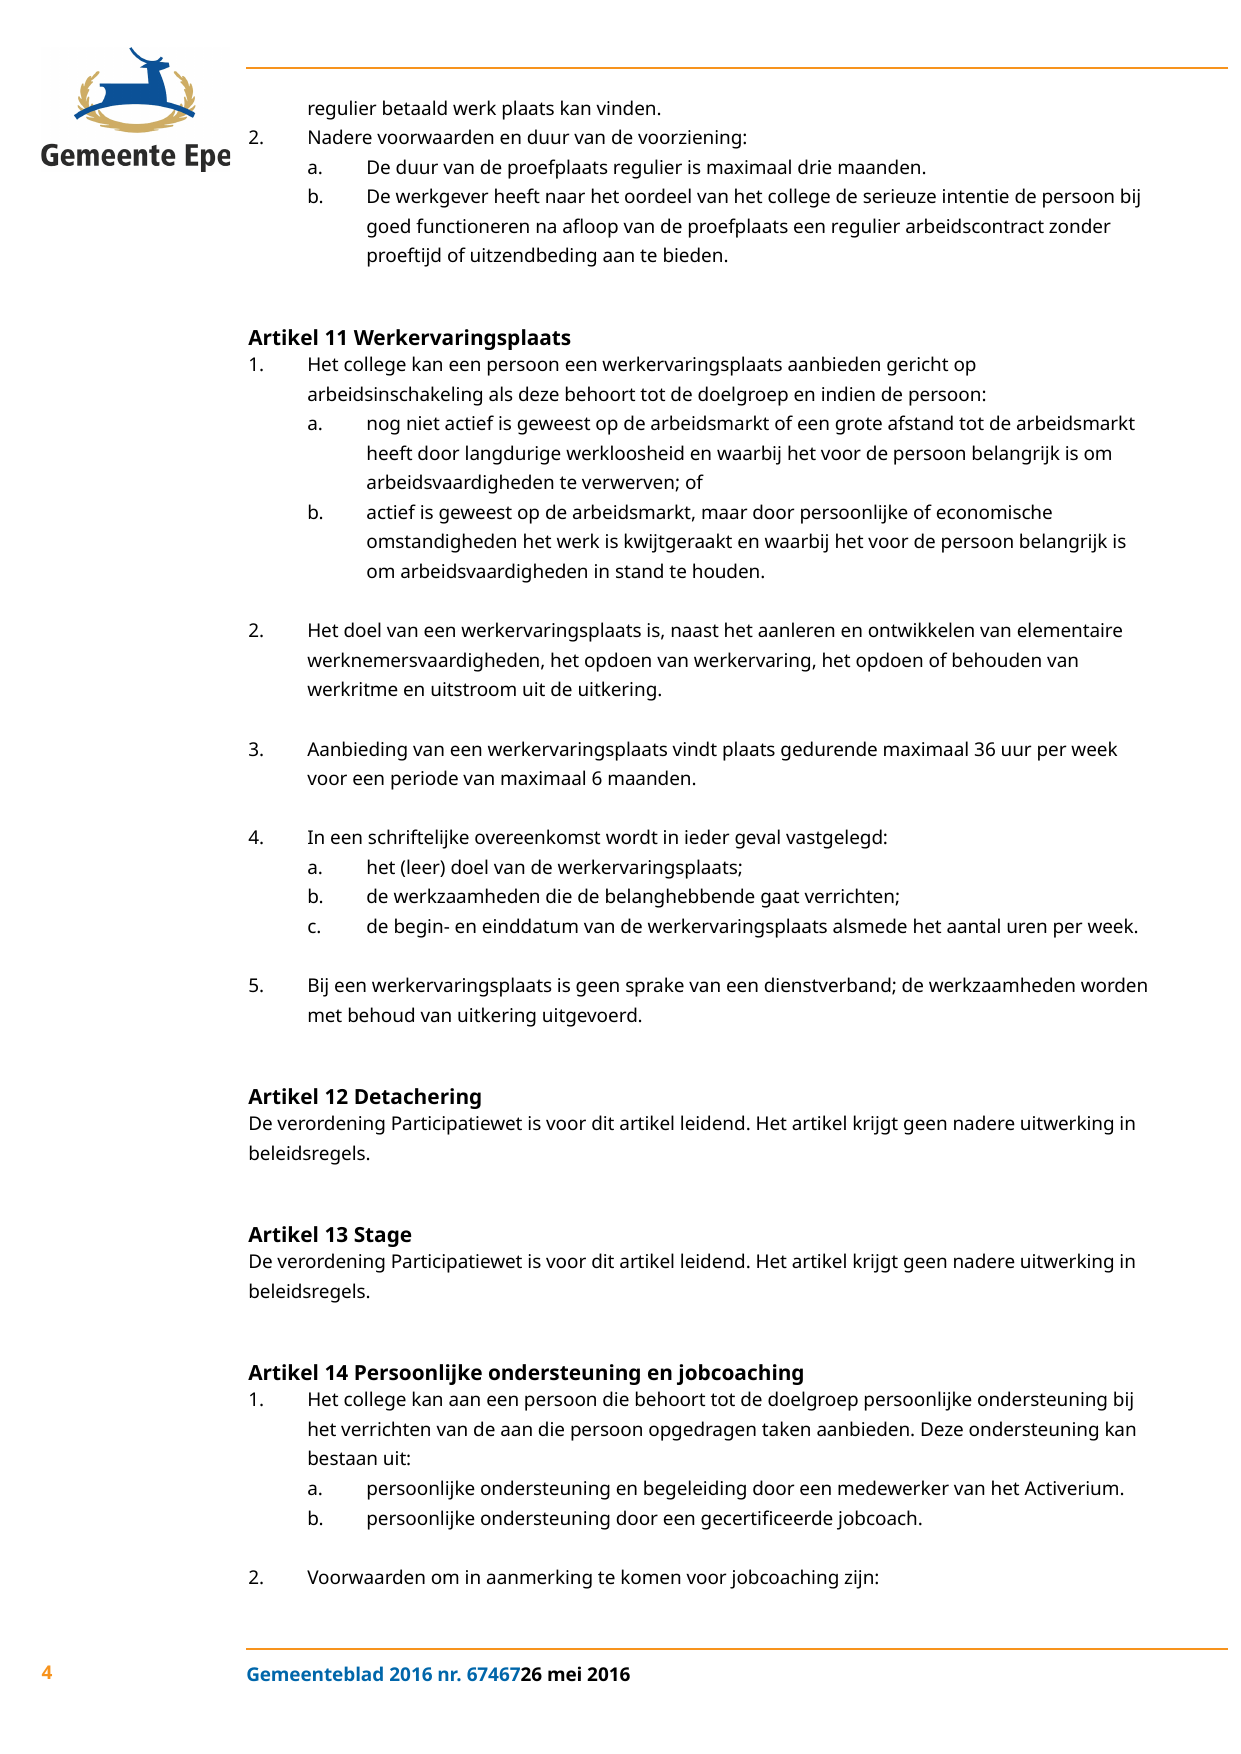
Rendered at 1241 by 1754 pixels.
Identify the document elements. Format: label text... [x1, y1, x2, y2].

list Bij een werkervaringsplaats is geen sprake van een dienstverband; de werkzaamheden worden met behoud van uitkering uitgevoerd. [248, 972, 1152, 1028]
text De verordening Participatiewet is voor dit artikel leidend. Het artikel krijgt geen nadere uitwerking in beleidsregels. [248, 1110, 1152, 1166]
list In een schriftelijke overeenkomst wordt in ieder geval vastgelegd: [248, 824, 1152, 850]
list Aanbieding van een werkervaringsplaats vindt plaats gedurende maximaal 36 uur per week voor een periode van maximaal 6 maanden. [248, 736, 1152, 791]
list Het doel van een werkervaringsplaats is, naast het aanleren en ontwikkelen van elementaire werknemersvaardigheden, het opdoen van werkervaring, het opdoen of behouden van werkritme en uitstroom uit de uitkering. [248, 617, 1152, 702]
list de begin- en einddatum van de werkervaringsplaats alsmede het aantal uren per week. [307, 913, 1152, 939]
list persoonlijke ondersteuning door een gecertificeerde jobcoach. [307, 1505, 1152, 1531]
list persoonlijke ondersteuning en begeleiding door een medewerker van het Activerium. [307, 1475, 1152, 1501]
list De werkgever heeft naar het oordeel van het college de serieuze intentie de persoon bij goed functioneren na afloop van de proefplaats een regulier arbeidscontract zonder proeftijd of uitzendbeding aan te bieden. [307, 183, 1152, 268]
list nog niet actief is geweest op de arbeidsmarkt of een grote afstand tot de arbeidsmarkt heeft door langdurige werkloosheid en waarbij het voor de persoon belangrijk is om arbeidsvaardigheden te verwerven; of [307, 410, 1152, 495]
list Voorwaarden om in aanmerking te komen voor jobcoaching zijn: [248, 1564, 1152, 1590]
list Het college kan een persoon een werkervaringsplaats aanbieden gericht op arbeidsinschakeling als deze behoort tot de doelgroep en indien de persoon: [248, 351, 1152, 406]
text Artikel 13 Stage [248, 1220, 1152, 1248]
text De verordening Participatiewet is voor dit artikel leidend. Het artikel krijgt geen nadere uitwerking in beleidsregels. [248, 1248, 1152, 1304]
list Nadere voorwaarden en duur van de voorziening: [248, 124, 1152, 150]
text Artikel 14 Persoonlijke ondersteuning en jobcoaching [248, 1358, 1152, 1386]
list actief is geweest op de arbeidsmarkt, maar door persoonlijke of economische omstandigheden het werk is kwijtgeraakt en waarbij het voor de persoon belangrijk is om arbeidsvaardigheden in stand te houden. [307, 499, 1152, 584]
list het (leer) doel van de werkervaringsplaats; [307, 854, 1152, 880]
list regulier betaald werk plaats kan vinden. [248, 95, 1152, 121]
list de werkzaamheden die de belanghebbende gaat verrichten; [307, 884, 1152, 909]
picture [41, 47, 231, 172]
text Artikel 12 Detachering [248, 1082, 1152, 1110]
list De duur van de proefplaats regulier is maximaal drie maanden. [307, 154, 1152, 180]
list Het college kan aan een persoon die behoort tot de doelgroep persoonlijke ondersteuning bij het verrichten van de aan die persoon opgedragen taken aanbieden. Deze ondersteuning kan bestaan uit: [248, 1386, 1152, 1471]
text Artikel 11 Werkervaringsplaats [248, 323, 1152, 351]
